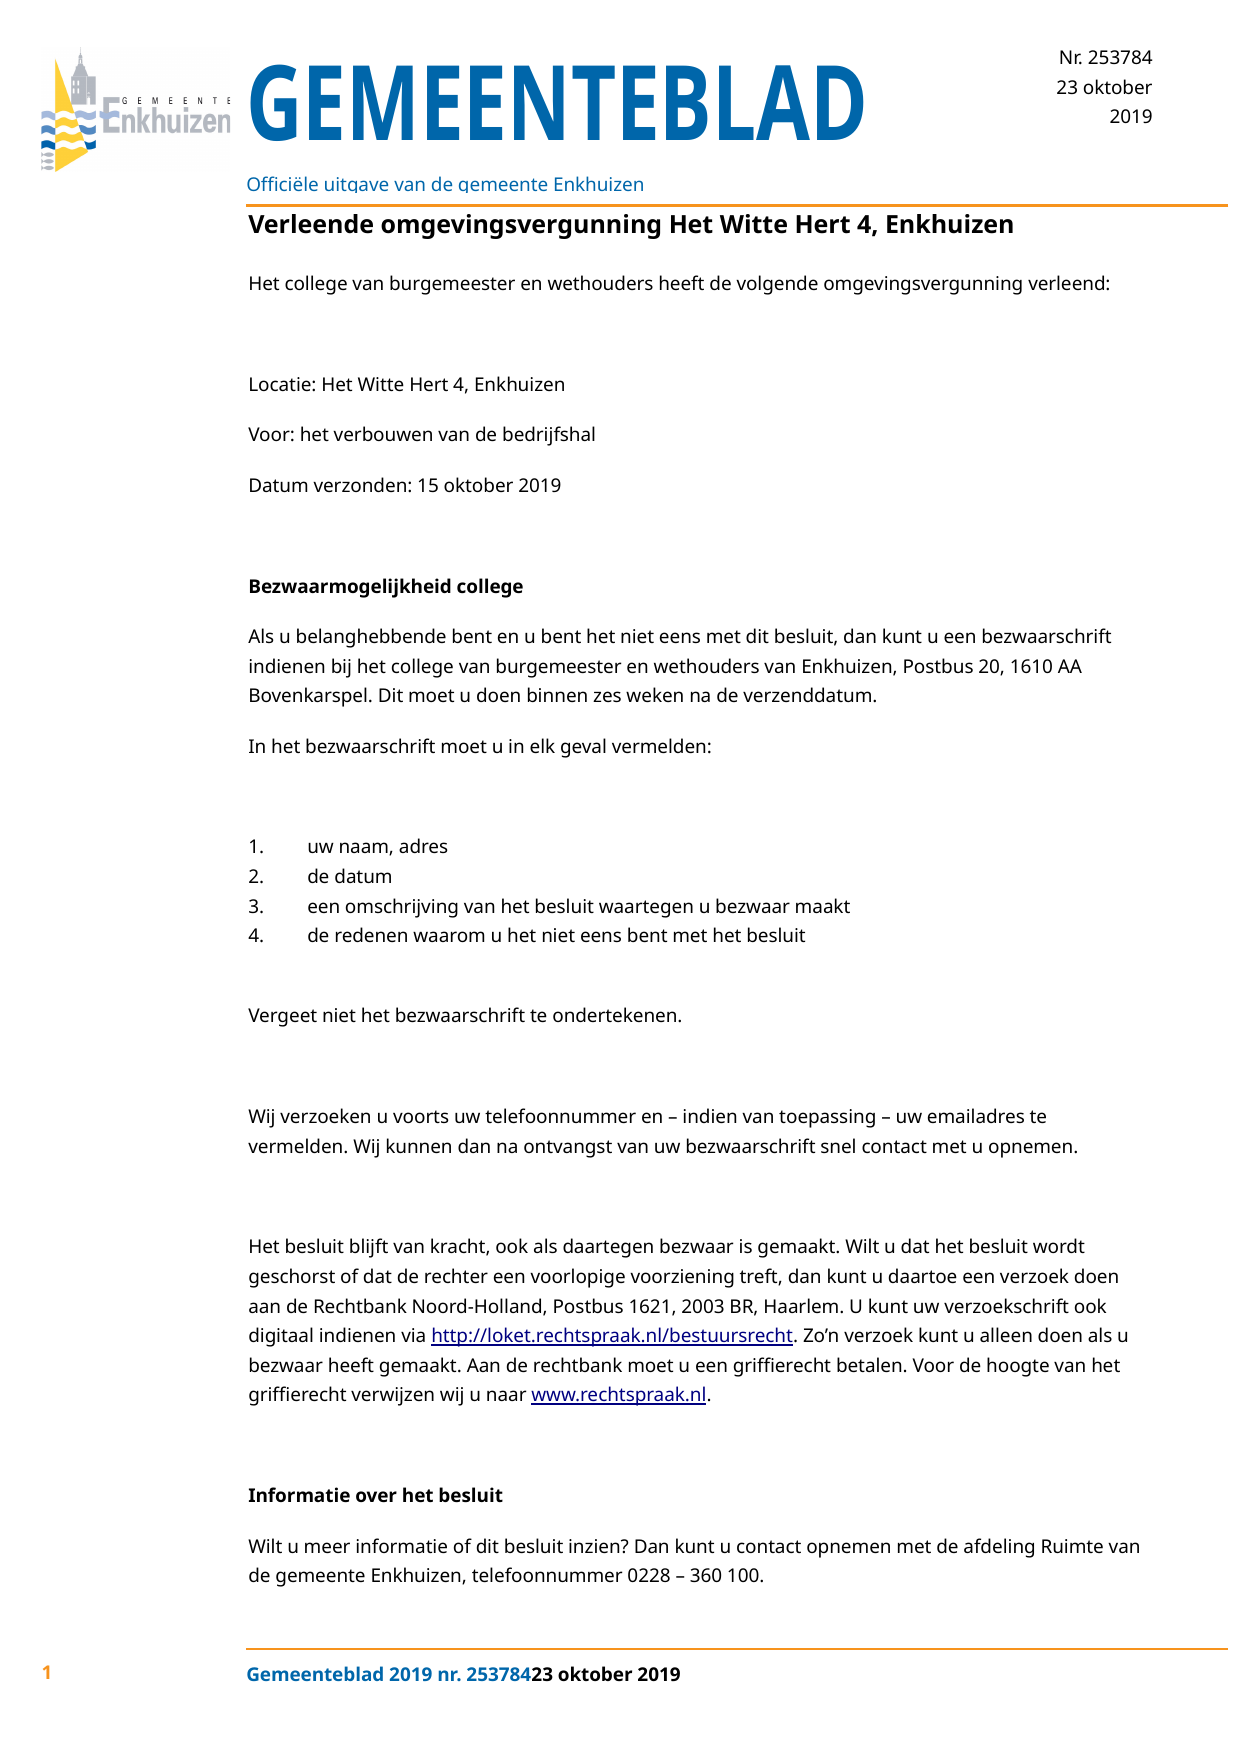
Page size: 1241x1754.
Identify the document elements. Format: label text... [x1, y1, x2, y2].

text Datum verzonden: 15 oktober 2019 [248, 472, 1152, 498]
text Bezwaarmogelijkheid college [248, 573, 1152, 598]
text Informatie over het besluit [248, 1482, 1152, 1508]
list de datum [248, 863, 1152, 889]
list de redenen waarom u het niet eens bent met het besluit [248, 922, 1152, 948]
text Wij verzoeken u voorts uw telefoonnummer en – indien van toepassing – uw emailadres te vermelden. Wij kunnen dan na ontvangst van uw bezwaarschrift snel contact met u opnemen. [248, 1103, 1152, 1158]
text Het college van burgemeester en wethouders heeft de volgende omgevingsvergunning verleend: [248, 270, 1152, 296]
text Vergeet niet het bezwaarschrift te ondertekenen. [248, 1002, 1152, 1028]
text Het besluit blijft van kracht, ook als daartegen bezwaar is gemaakt. Wilt u dat het besluit wordt geschorst of dat de rechter een voorlopige voorziening treft, dan kunt u daartoe een verzoek doen aan de Rechtbank Noord-Holland, Postbus 1621, 2003 BR, Haarlem. U kunt uw verzoekschrift ook digitaal indienen via http://loket.rechtspraak.nl/bestuursrecht. Zo’n verzoek kunt u alleen doen als u bezwaar heeft gemaakt. Aan de rechtbank moet u een griffierecht betalen. Voor de hoogte van het griffierecht verwijzen wij u naar www.rechtspraak.nl. [248, 1234, 1152, 1407]
text Locatie: Het Witte Hert 4, Enkhuizen [248, 371, 1152, 397]
text Voor: het verbouwen van de bedrijfshal [248, 422, 1152, 447]
list uw naam, adres [248, 834, 1152, 859]
text Verleende omgevingsvergunning Het Witte Hert 4, Enkhuizen [248, 207, 1152, 241]
text In het bezwaarschrift moet u in elk geval vermelden: [248, 733, 1152, 758]
text Wilt u meer informatie of dit besluit inzien? Dan kunt u contact opnemen met de afdeling Ruimte van de gemeente Enkhuizen, telefoonnummer 0228 – 360 100. [248, 1533, 1152, 1588]
text Als u belanghebbende bent en u bent het niet eens met dit besluit, dan kunt u een bezwaarschrift indienen bij het college van burgemeester en wethouders van Enkhuizen, Postbus 20, 1610 AA Bovenkarspel. Dit moet u doen binnen zes weken na de verzenddatum. [248, 623, 1152, 708]
picture [41, 47, 231, 172]
list een omschrijving van het besluit waartegen u bezwaar maakt [248, 893, 1152, 918]
